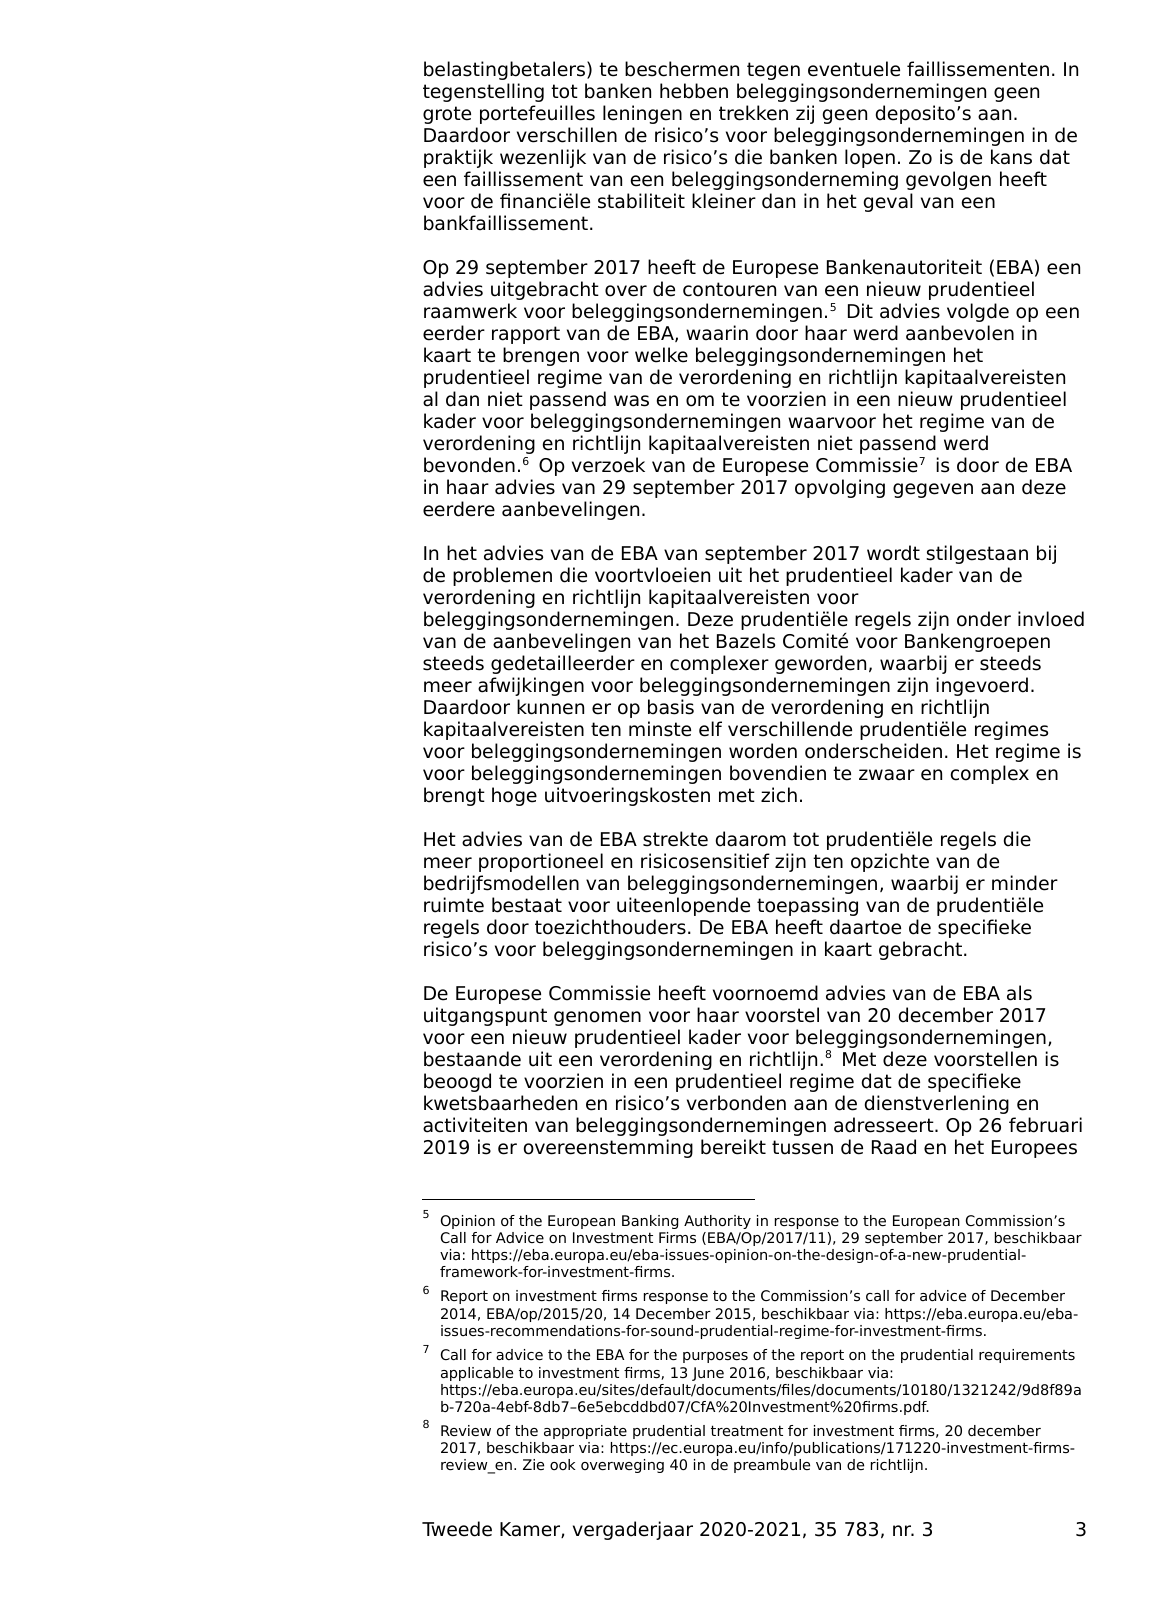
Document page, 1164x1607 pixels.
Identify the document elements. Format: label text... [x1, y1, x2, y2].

text Report on investment firms response to the Commission’s call for advice of December 2014, EBA/op/2015/20, 14 December 2015, beschikbaar via: https://eba.europa.eu/eba-issues-recommendations-for-sound-prudential-regime-for-investment-firms. [422, 1284, 1087, 1340]
text De Europese Commissie heeft voornoemd advies van de EBA als uitgangspunt genomen voor haar voorstel van 20 december 2017 voor een nieuw prudentieel kader voor beleggingsondernemingen, bestaande uit een verordening en richtlijn. Met deze voorstellen is beoogd te voorzien in een prudentieel regime dat de specifieke kwetsbaarheden en risico’s verbonden aan de dienstverlening en activiteiten van beleggingsondernemingen adresseert. Op 26 februari 2019 is er overeenstemming bereikt tussen de Raad en het Europees [422, 983, 1087, 1159]
text In het advies van de EBA van september 2017 wordt stilgestaan bij de problemen die voortvloeien uit het prudentieel kader van de verordening en richtlijn kapitaalvereisten voor beleggingsondernemingen. Deze prudentiële regels zijn onder invloed van de aanbevelingen van het Bazels Comité voor Bankengroepen steeds gedetailleerder en complexer geworden, waarbij er steeds meer afwijkingen voor beleggingsondernemingen zijn ingevoerd. Daardoor kunnen er op basis van de verordening en richtlijn kapitaalvereisten ten minste elf verschillende prudentiële regimes voor beleggingsondernemingen worden onderscheiden. Het regime is voor beleggingsondernemingen bovendien te zwaar en complex en brengt hoge uitvoeringskosten met zich. [422, 543, 1087, 807]
text Opinion of the European Banking Authority in response to the European Commission’s Call for Advice on Investment Firms (EBA/Op/2017/11), 29 september 2017, beschikbaar via: https://eba.europa.eu/eba-issues-opinion-on-the-design-of-a-new-prudential-framework-for-investment-firms. [422, 1208, 1087, 1281]
text belastingbetalers) te beschermen tegen eventuele faillissementen. In tegenstelling tot banken hebben beleggingsondernemingen geen grote portefeuilles leningen en trekken zij geen deposito’s aan. Daardoor verschillen de risico’s voor beleggingsondernemingen in de praktijk wezenlijk van de risico’s die banken lopen. Zo is de kans dat een faillissement van een beleggingsonderneming gevolgen heeft voor de financiële stabiliteit kleiner dan in het geval van een bankfaillissement. [422, 59, 1087, 235]
text Het advies van de EBA strekte daarom tot prudentiële regels die meer proportioneel en risicosensitief zijn ten opzichte van de bedrijfsmodellen van beleggingsondernemingen, waarbij er minder ruimte bestaat voor uiteenlopende toepassing van de prudentiële regels door toezichthouders. De EBA heeft daartoe de specifieke risico’s voor beleggingsondernemingen in kaart gebracht. [422, 829, 1087, 961]
text Op 29 september 2017 heeft de Europese Bankenautoriteit (EBA) een advies uitgebracht over de contouren van een nieuw prudentieel raamwerk voor beleggingsondernemingen. Dit advies volgde op een eerder rapport van de EBA, waarin door haar werd aanbevolen in kaart te brengen voor welke beleggingsondernemingen het prudentieel regime van de verordening en richtlijn kapitaalvereisten al dan niet passend was en om te voorzien in een nieuw prudentieel kader voor beleggingsondernemingen waarvoor het regime van de verordening en richtlijn kapitaalvereisten niet passend werd bevonden. Op verzoek van de Europese Commissie is door de EBA in haar advies van 29 september 2017 opvolging gegeven aan deze eerdere aanbevelingen. [422, 257, 1087, 521]
text Call for advice to the EBA for the purposes of the report on the prudential requirements applicable to investment firms, 13 June 2016, beschikbaar via: https://eba.europa.eu/sites/default/documents/files/documents/10180/1321242/9d8f89ab-720a-4ebf-8db7–6e5ebcddbd07/CfA%20Investment%20firms.pdf. [422, 1343, 1087, 1416]
text Review of the appropriate prudential treatment for investment firms, 20 december 2017, beschikbaar via: https://ec.europa.eu/info/publications/171220-investment-firms-review_en. Zie ook overweging 40 in de preambule van de richtlijn. [422, 1418, 1087, 1474]
